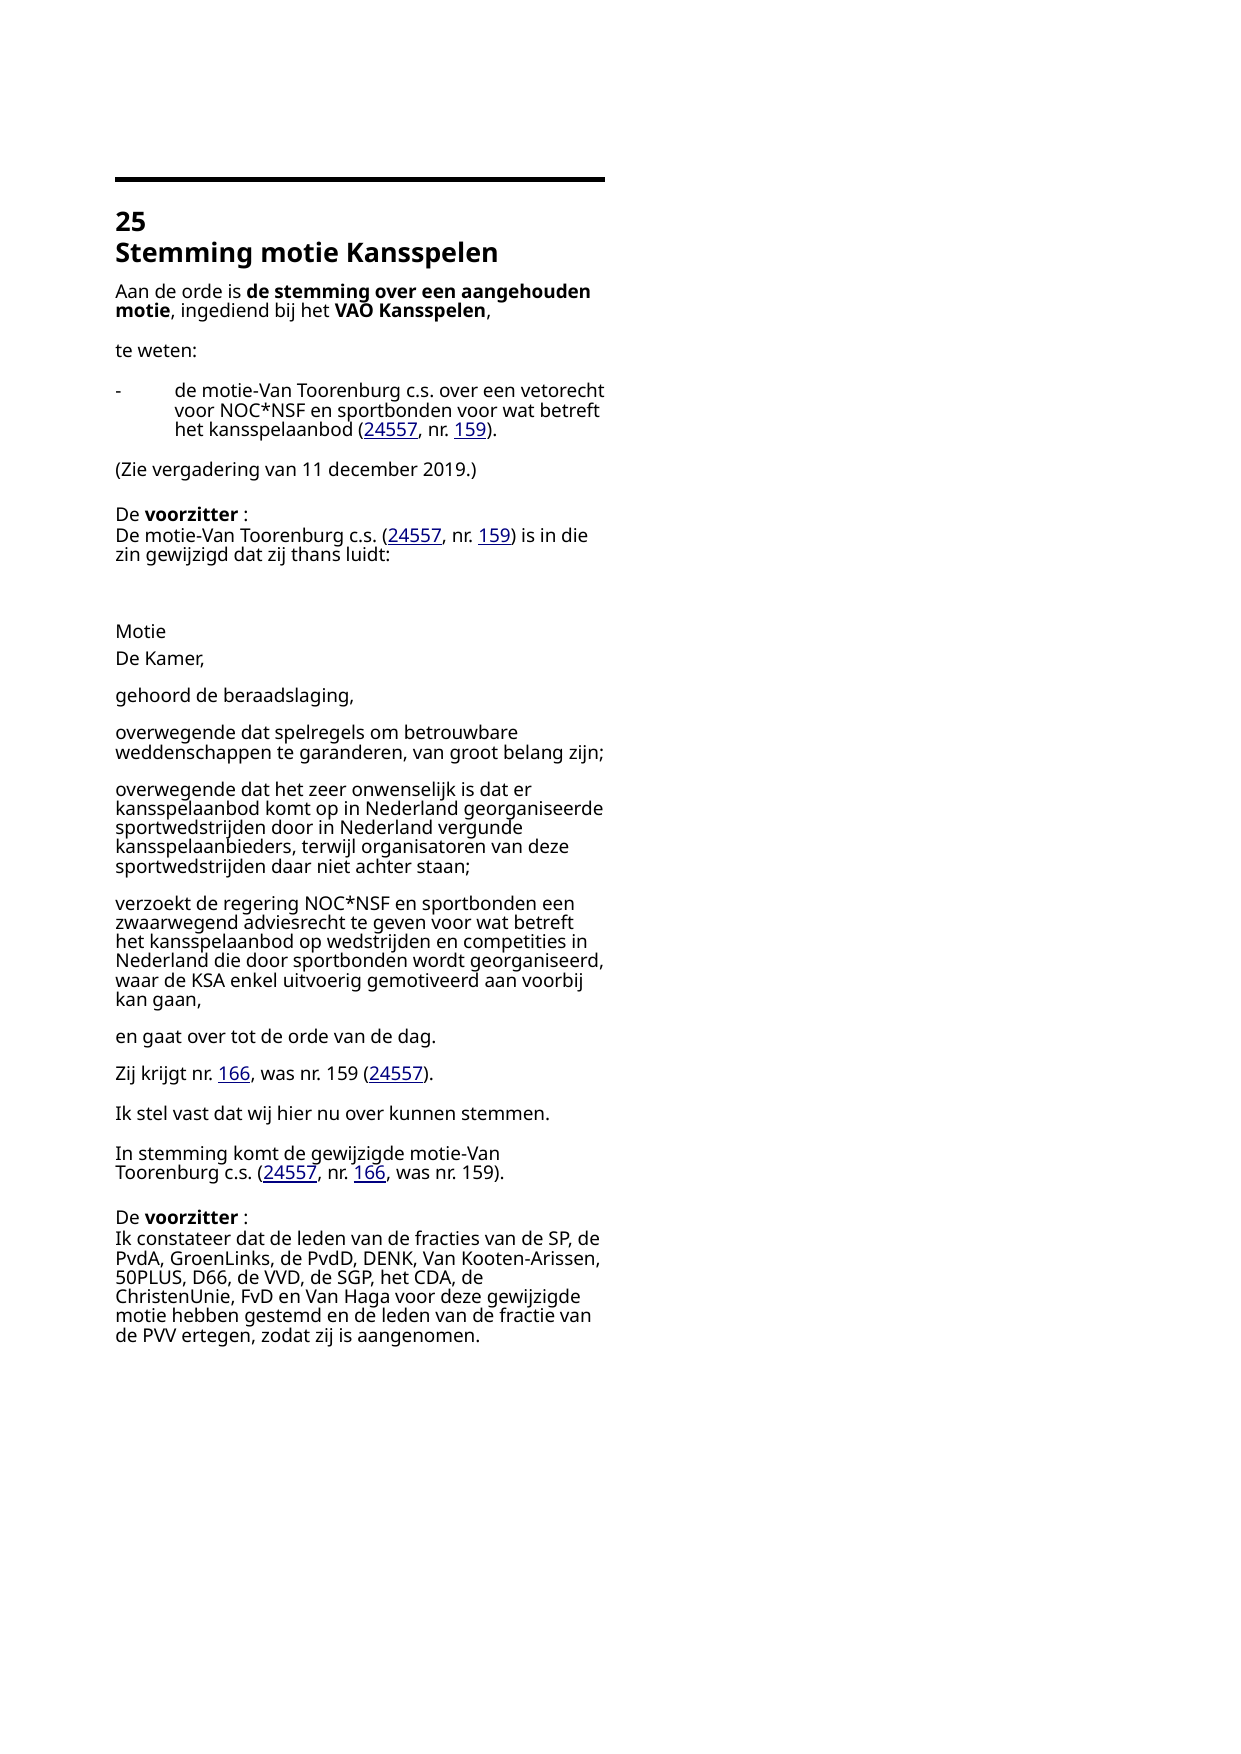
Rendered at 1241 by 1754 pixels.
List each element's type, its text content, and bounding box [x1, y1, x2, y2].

text Ik stel vast dat wij hier nu over kunnen stemmen. [115, 1105, 605, 1124]
text De Kamer, [115, 650, 605, 670]
text gehoord de beraadslaging, [115, 687, 605, 707]
text overwegende dat spelregels om betrouwbare weddenschappen te garanderen, van groot belang zijn; [115, 724, 605, 763]
text In stemming komt de gewijzigde motie-Van Toorenburg c.s. (24557, nr. 166, was nr. 159). [115, 1145, 605, 1184]
text te weten: [115, 342, 605, 362]
text verzoekt de regering NOC*NSF en sportbonden een zwaarwegend adviesrecht te geven voor wat betreft het kansspelaanbod op wedstrijden en competities in Nederland die door sportbonden wordt georganiseerd, waar de KSA enkel uitvoerig gemotiveerd aan voorbij kan gaan, [115, 895, 605, 1010]
text De voorzitter : [115, 501, 605, 527]
text De voorzitter : [115, 1204, 605, 1230]
text 25 [115, 203, 605, 239]
text (Zie vergadering van 11 december 2019.) [115, 461, 605, 480]
text overwegende dat het zeer onwenselijk is dat er kansspelaanbod komt op in Nederland georganiseerde sportwedstrijden door in Nederland vergunde kansspelaanbieders, terwijl organisatoren van deze sportwedstrijden daar niet achter staan; [115, 781, 605, 877]
text Stemming motie Kansspelen [115, 239, 605, 283]
text De motie-Van Toorenburg c.s. (24557, nr. 159) is in die zin gewijzigd dat zij thans luidt: [115, 527, 605, 565]
text Ik constateer dat de leden van de fracties van de SP, de PvdA, GroenLinks, de PvdD, DENK, Van Kooten-Arissen, 50PLUS, D66, de VVD, de SGP, het CDA, de ChristenUnie, FvD en Van Haga voor deze gewijzigde motie hebben gestemd en de leden van de fractie van de PVV ertegen, zodat zij is aangenomen. [115, 1230, 605, 1346]
text en gaat over tot de orde van de dag. [115, 1028, 605, 1047]
text Aan de orde is de stemming over een aangehouden motie, ingediend bij het VAO Kansspelen, [115, 283, 605, 322]
text Zij krijgt nr. 166, was nr. 159 (24557). [115, 1065, 605, 1084]
text Motie [115, 619, 605, 644]
list de motie-Van Toorenburg c.s. over een vetorecht voor NOC*NSF en sportbonden voor wat betreft het kansspelaanbod (24557, nr. 159). [115, 382, 605, 440]
